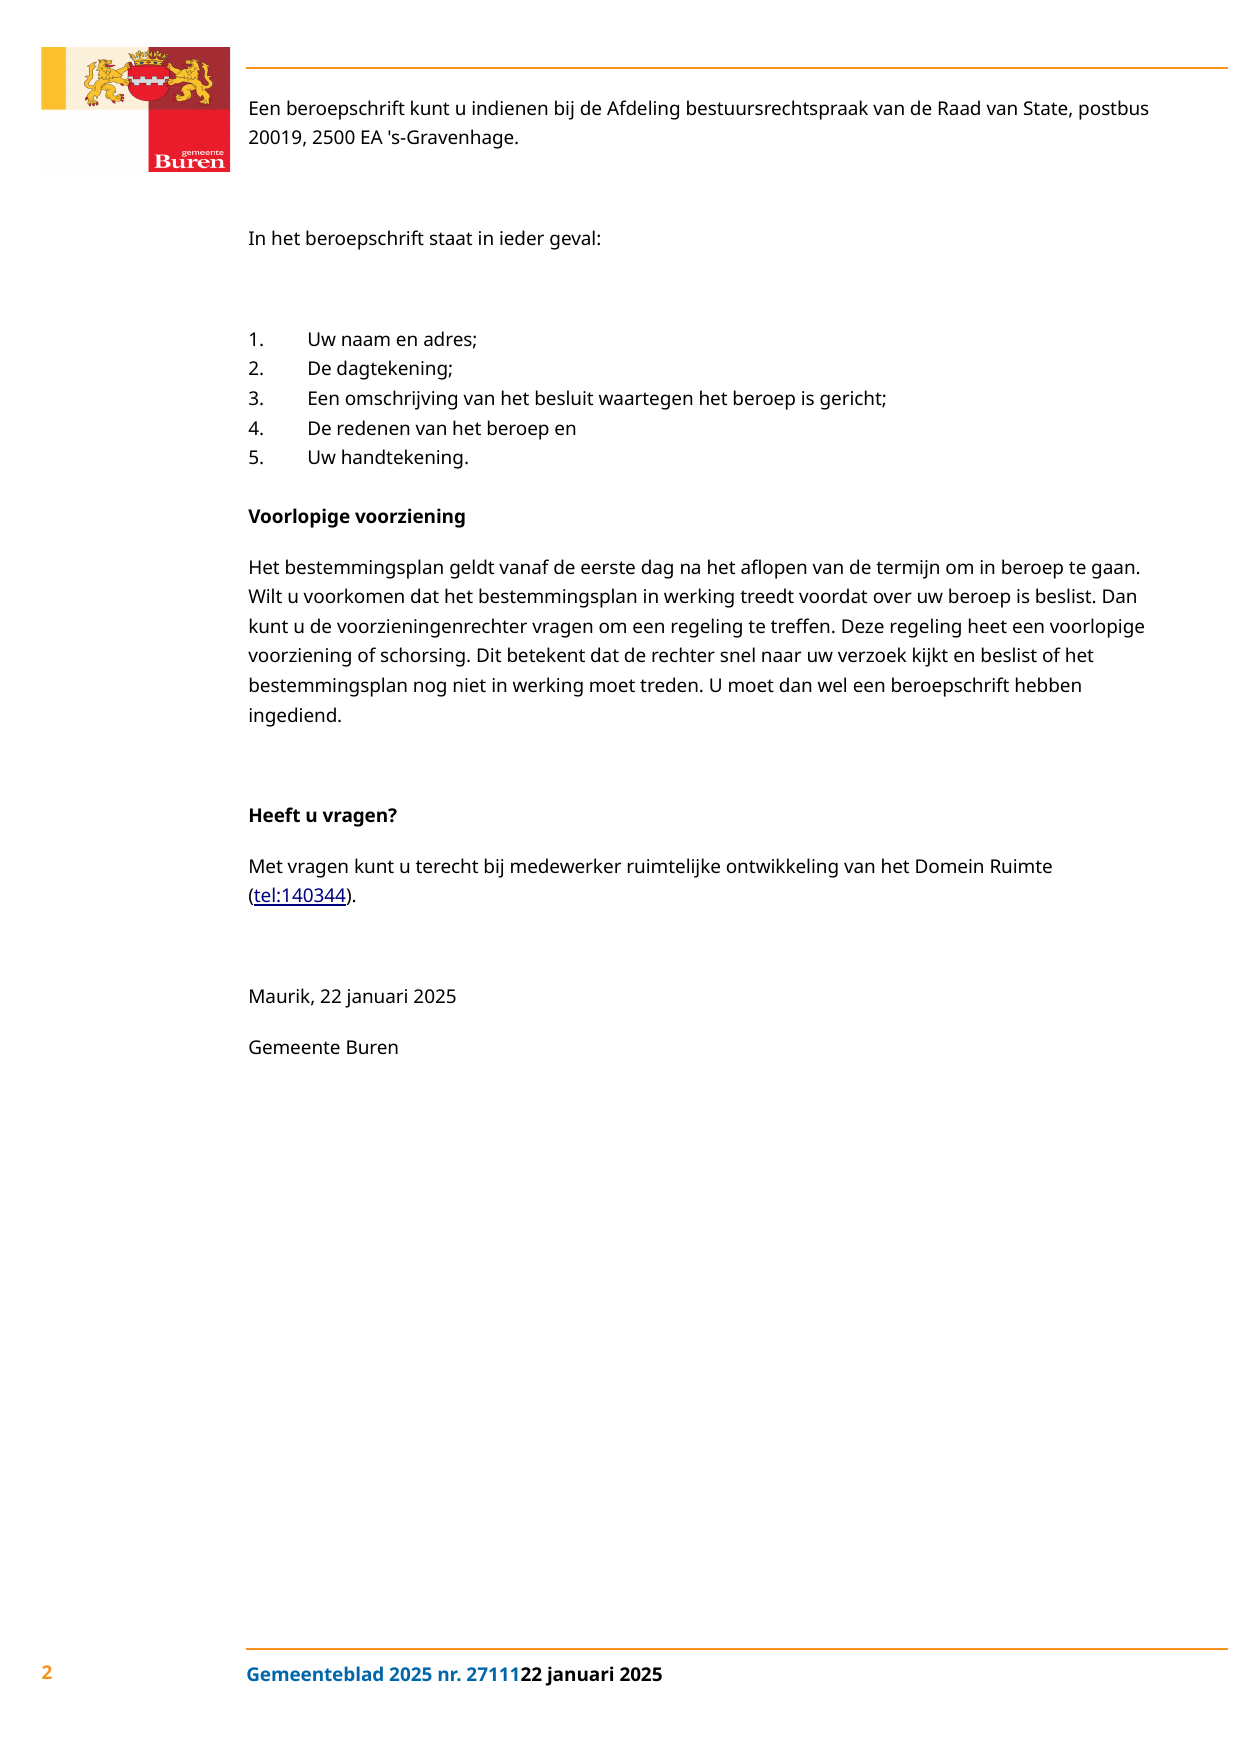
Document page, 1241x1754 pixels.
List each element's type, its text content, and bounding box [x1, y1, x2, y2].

list Uw handtekening. [248, 444, 1152, 470]
list De dagtekening; [248, 356, 1152, 381]
text Een beroepschrift kunt u indienen bij de Afdeling bestuursrechtspraak van de Raad van State, postbus 20019, 2500 EA 's-Gravenhage. [248, 95, 1152, 150]
text In het beroepschrift staat in ieder geval: [248, 225, 1152, 251]
picture [41, 47, 231, 172]
text Met vragen kunt u terecht bij medewerker ruimtelijke ontwikkeling van het Domein Ruimte (tel:140344). [248, 853, 1152, 908]
text Het bestemmingsplan geldt vanaf de eerste dag na het aflopen van de termijn om in beroep te gaan. Wilt u voorkomen dat het bestemmingsplan in werking treedt voordat over uw beroep is beslist. Dan kunt u de voorzieningenrechter vragen om een regeling te treffen. Deze regeling heet een voorlopige voorziening of schorsing. Dit betekent dat de rechter snel naar uw verzoek kijkt en beslist of het bestemmingsplan nog niet in werking moet treden. U moet dan wel een beroepschrift hebben ingediend. [248, 554, 1152, 728]
list Een omschrijving van het besluit waartegen het beroep is gericht; [248, 385, 1152, 411]
text Gemeente Buren [248, 1034, 1152, 1060]
text Maurik, 22 januari 2025 [248, 983, 1152, 1009]
list Uw naam en adres; [248, 326, 1152, 352]
text Voorlopige voorziening [248, 503, 1152, 529]
list De redenen van het beroep en [248, 415, 1152, 441]
text Heeft u vragen? [248, 803, 1152, 828]
